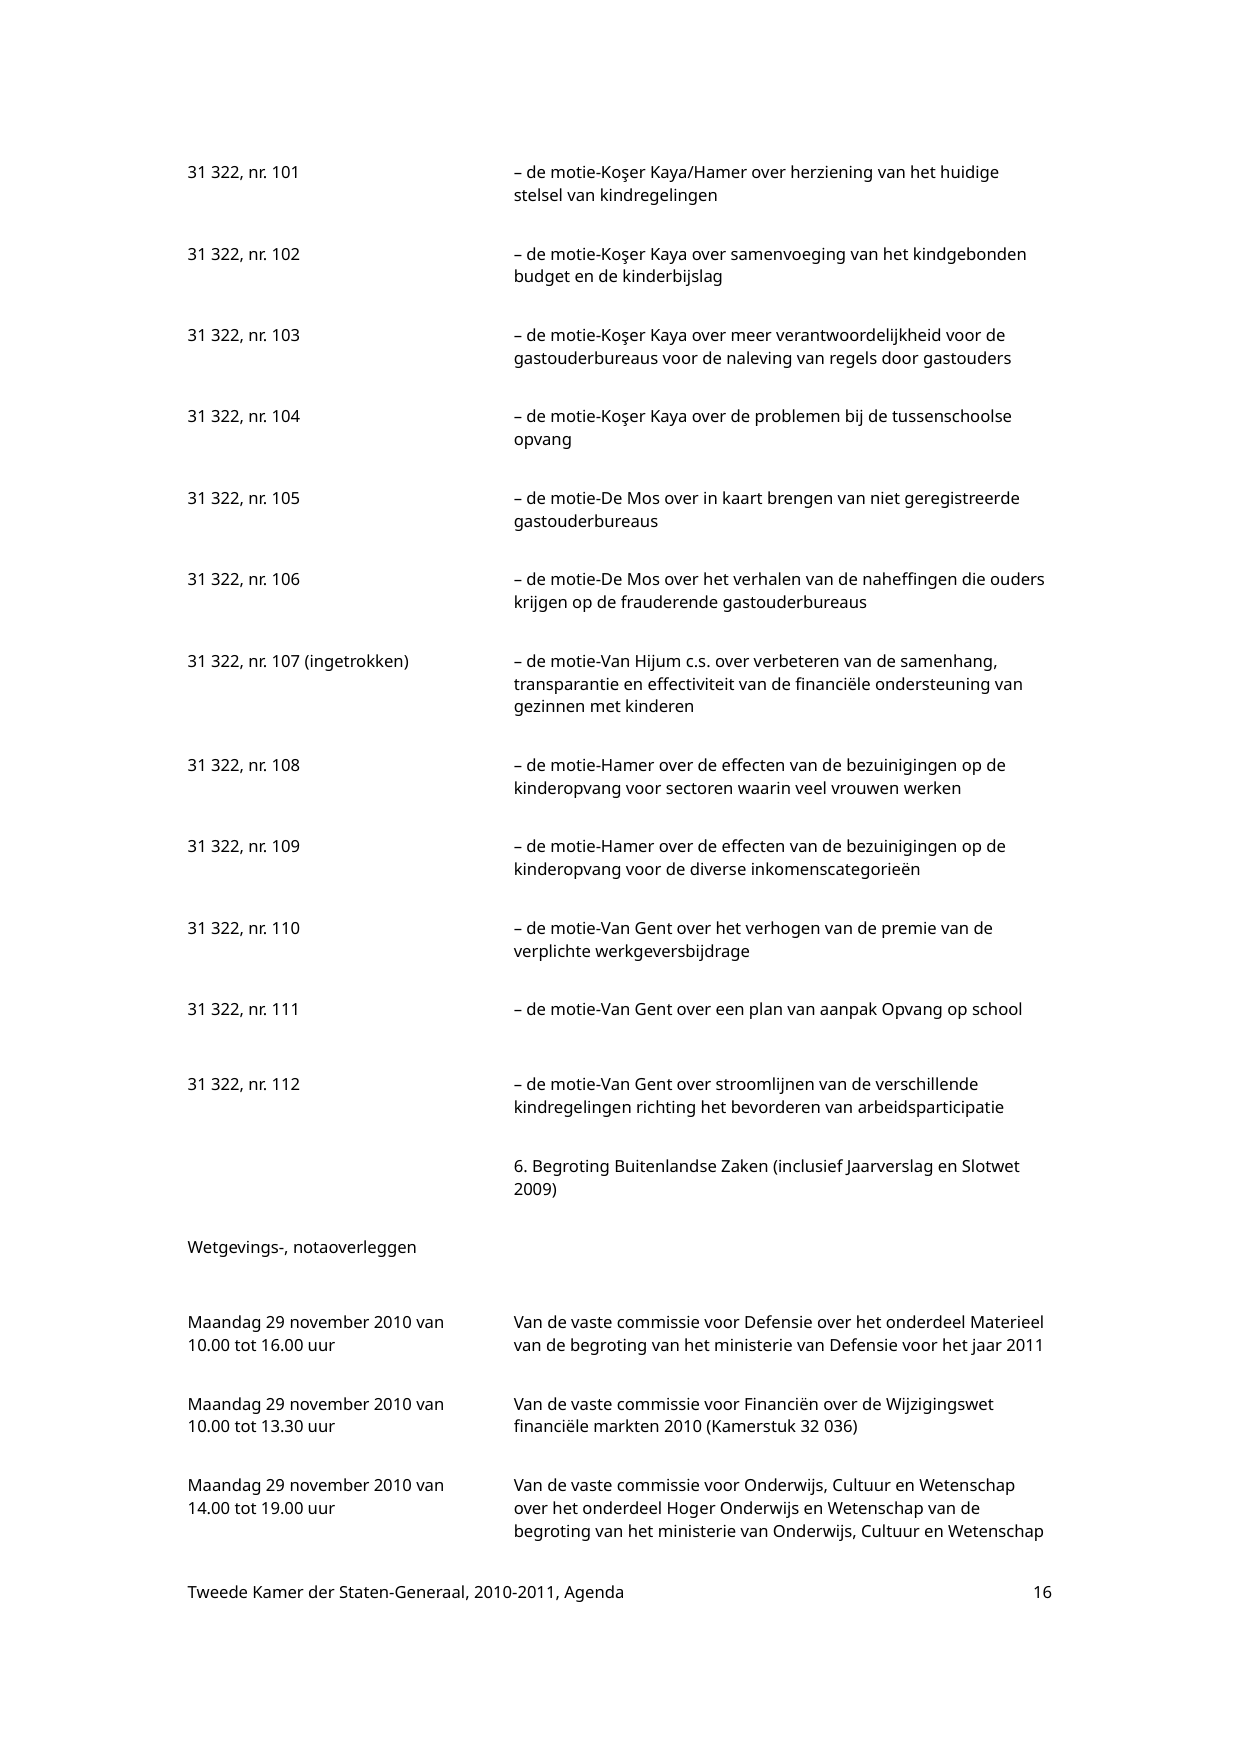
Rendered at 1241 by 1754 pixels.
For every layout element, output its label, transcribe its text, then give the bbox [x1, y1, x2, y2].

table_cell 31 322, nr. 106 [188, 565, 490, 646]
table_cell 6. Begroting Buitenlandse Zaken (inclusief Jaarverslag en Slotwet 2009) [510, 1151, 1053, 1233]
table_cell – de motie-Koşer Kaya over de problemen bij de tussenschoolse opvang [510, 402, 1053, 483]
table_cell 31 322, nr. 112 [188, 1070, 490, 1151]
table_cell – de motie-Van Gent over een plan van aanpak Opvang op school [510, 995, 1053, 1070]
table_header [490, 1233, 510, 1308]
table_header [510, 1233, 1053, 1308]
table_cell 31 322, nr. 107 (ingetrokken) [188, 646, 490, 751]
table_cell [490, 565, 510, 646]
table_cell 31 322, nr. 104 [188, 402, 490, 483]
table_cell [490, 832, 510, 913]
table_cell [490, 751, 510, 832]
table_cell – de motie-Van Hijum c.s. over verbeteren van de samenhang, transparantie en effectiviteit van de financiële ondersteuning van gezinnen met kinderen [510, 646, 1053, 751]
table_cell 31 322, nr. 102 [188, 239, 490, 321]
table_cell Maandag 29 november 2010 van 10.00 tot 13.30 uur [188, 1389, 490, 1471]
table_cell 31 322, nr. 109 [188, 832, 490, 913]
table_cell 31 322, nr. 101 [188, 158, 490, 239]
table_cell 31 322, nr. 105 [188, 484, 490, 565]
table_cell – de motie-Hamer over de effecten van de bezuinigingen op de kinderopvang voor de diverse inkomenscategorieën [510, 832, 1053, 913]
table_cell 31 322, nr. 110 [188, 914, 490, 995]
table_cell [490, 402, 510, 483]
table_cell [490, 321, 510, 402]
table_cell [490, 484, 510, 565]
table_cell [490, 239, 510, 321]
table_cell [490, 1151, 510, 1233]
table_cell Van de vaste commissie voor Financiën over de Wijzigingswet financiële markten 2010 (Kamerstuk 32 036) [510, 1389, 1053, 1471]
table_cell [490, 995, 510, 1070]
table_cell [490, 1389, 510, 1471]
table_cell Van de vaste commissie voor Onderwijs, Cultuur en Wetenschap over het onderdeel Hoger Onderwijs en Wetenschap van de begroting van het ministerie van Onderwijs, Cultuur en Wetenschap [510, 1471, 1053, 1552]
table_cell – de motie-Koşer Kaya over samenvoeging van het kindgebonden budget en de kinderbijslag [510, 239, 1053, 321]
table_cell [490, 150, 510, 158]
table_cell – de motie-De Mos over in kaart brengen van niet geregistreerde gastouderbureaus [510, 484, 1053, 565]
table_cell Maandag 29 november 2010 van 14.00 tot 19.00 uur [188, 1471, 490, 1552]
table_cell [490, 646, 510, 751]
table_cell 31 322, nr. 108 [188, 751, 490, 832]
table_cell Van de vaste commissie voor Defensie over het onderdeel Materieel van de begroting van het ministerie van Defensie voor het jaar 2011 [510, 1308, 1053, 1389]
table_cell – de motie-Koşer Kaya over meer verantwoordelijkheid voor de gastouderbureaus voor de naleving van regels door gastouders [510, 321, 1053, 402]
table_cell – de motie-Koşer Kaya/Hamer over herziening van het huidige stelsel van kindregelingen [510, 158, 1053, 239]
table_cell [490, 158, 510, 239]
table_cell Maandag 29 november 2010 van 10.00 tot 16.00 uur [188, 1308, 490, 1389]
table_cell [490, 1070, 510, 1151]
table_cell [490, 1308, 510, 1389]
table_cell 31 322, nr. 111 [188, 995, 490, 1070]
table_header Wetgevings-, notaoverleggen [188, 1233, 490, 1308]
table_cell [188, 150, 490, 158]
table_cell – de motie-Van Gent over het verhogen van de premie van de verplichte werkgeversbijdrage [510, 914, 1053, 995]
table_cell – de motie-Hamer over de effecten van de bezuinigingen op de kinderopvang voor sectoren waarin veel vrouwen werken [510, 751, 1053, 832]
table_cell – de motie-De Mos over het verhalen van de naheffingen die ouders krijgen op de frauderende gastouderbureaus [510, 565, 1053, 646]
table_cell [490, 1471, 510, 1552]
table_cell [490, 914, 510, 995]
table_cell [188, 1151, 490, 1233]
table_cell 31 322, nr. 103 [188, 321, 490, 402]
table_cell [510, 150, 1053, 158]
table_cell – de motie-Van Gent over stroomlijnen van de verschillende kindregelingen richting het bevorderen van arbeidsparticipatie [510, 1070, 1053, 1151]
